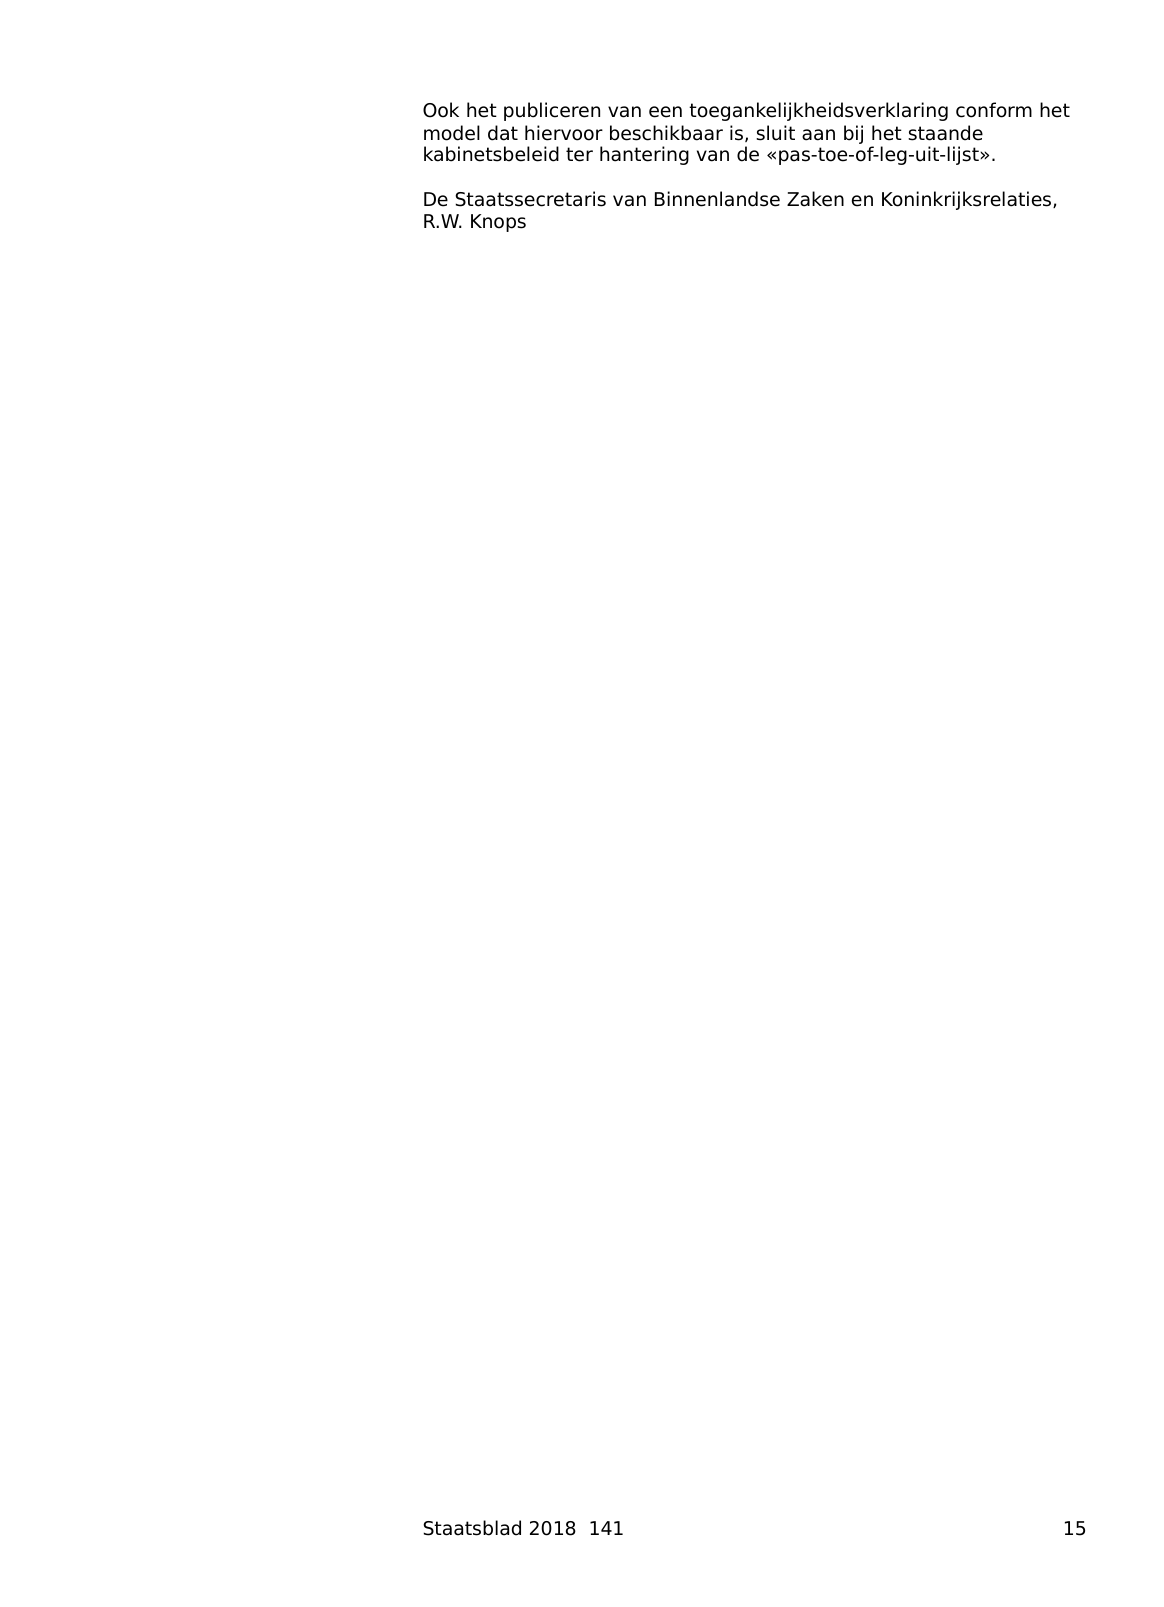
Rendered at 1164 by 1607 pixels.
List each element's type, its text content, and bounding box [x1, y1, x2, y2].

text Ook het publiceren van een toegankelijkheidsverklaring conform het model dat hiervoor beschikbaar is, sluit aan bij het staande kabinetsbeleid ter hantering van de «pas-toe-of-leg-uit-lijst». [422, 100, 1087, 166]
text De Staatssecretaris van Binnenlandse Zaken en Koninkrijksrelaties, R.W. Knops [422, 188, 1087, 232]
